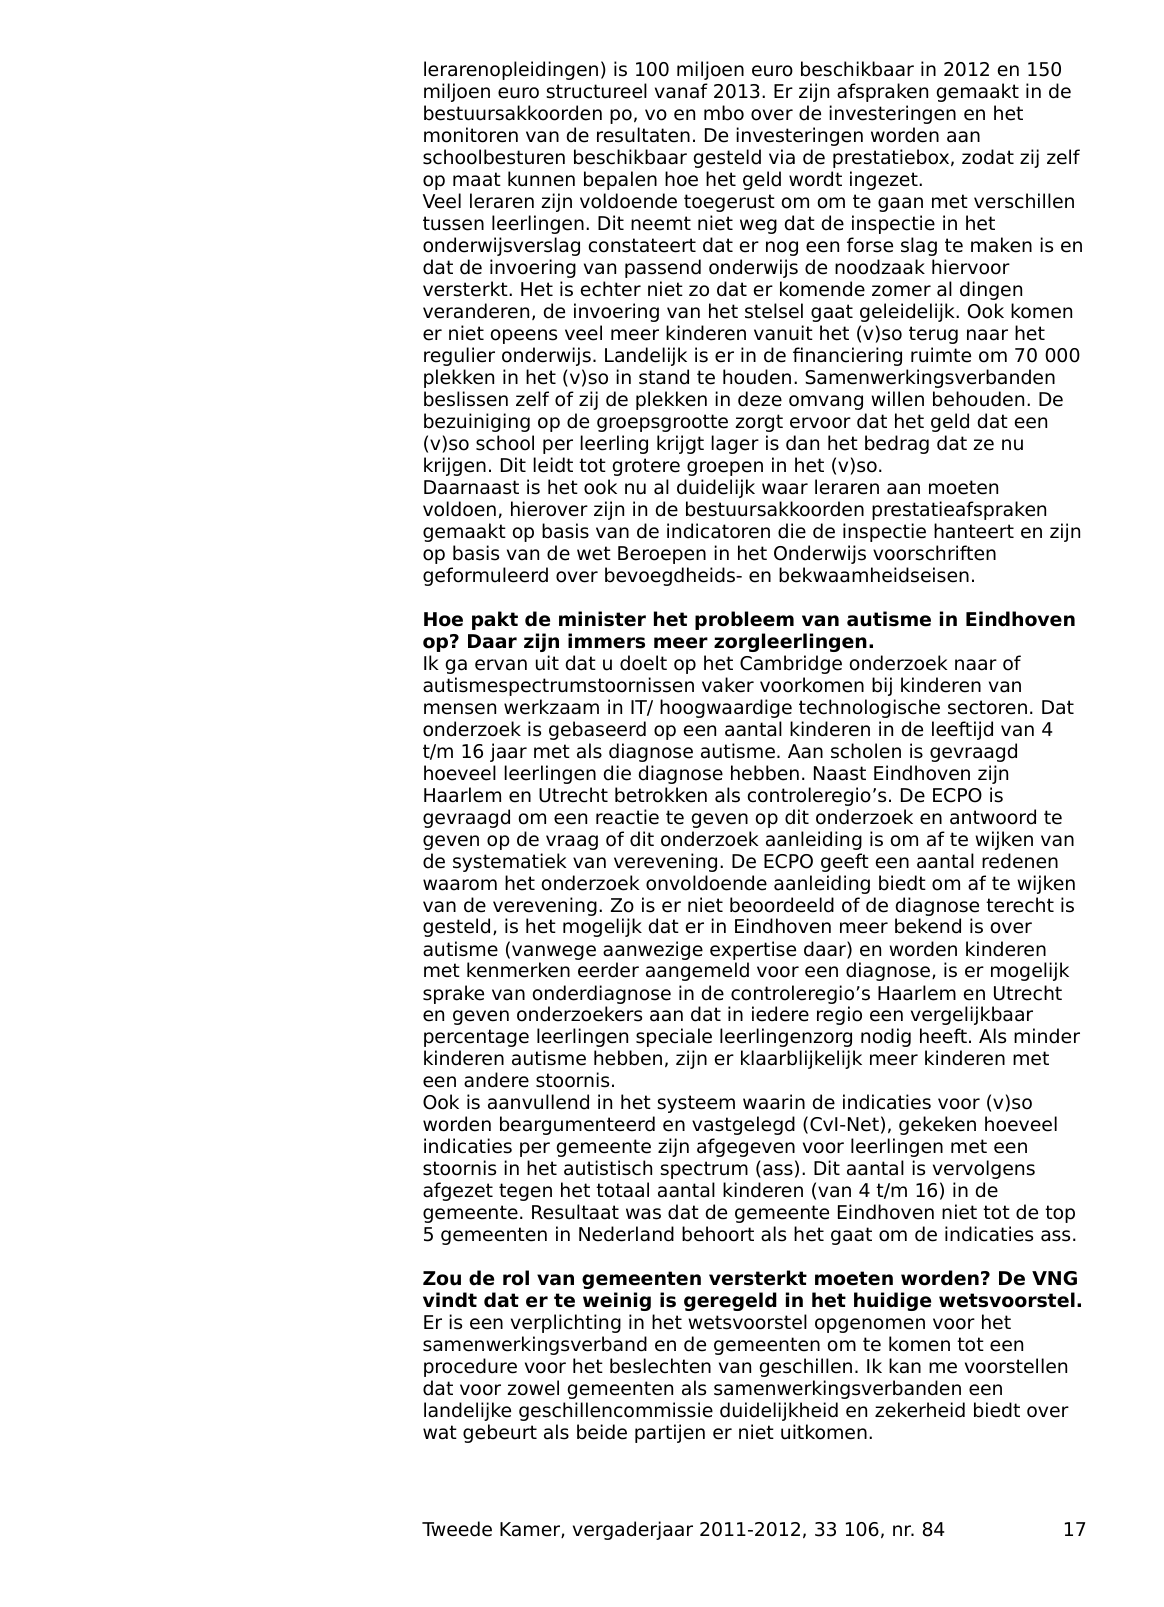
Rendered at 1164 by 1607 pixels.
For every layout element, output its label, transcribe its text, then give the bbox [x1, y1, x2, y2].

text Veel leraren zijn voldoende toegerust om om te gaan met verschillen tussen leerlingen. Dit neemt niet weg dat de inspectie in het onderwijsverslag constateert dat er nog een forse slag te maken is en dat de invoering van passend onderwijs de noodzaak hiervoor versterkt. Het is echter niet zo dat er komende zomer al dingen veranderen, de invoering van het stelsel gaat geleidelijk. Ook komen er niet opeens veel meer kinderen vanuit het (v)so terug naar het regulier onderwijs. Landelijk is er in de financiering ruimte om 70 000 plekken in het (v)so in stand te houden. Samenwerkingsverbanden beslissen zelf of zij de plekken in deze omvang willen behouden. De bezuiniging op de groepsgrootte zorgt ervoor dat het geld dat een (v)so school per leerling krijgt lager is dan het bedrag dat ze nu krijgen. Dit leidt tot grotere groepen in het (v)so. [422, 191, 1087, 477]
text lerarenopleidingen) is 100 miljoen euro beschikbaar in 2012 en 150 miljoen euro structureel vanaf 2013. Er zijn afspraken gemaakt in de bestuursakkoorden po, vo en mbo over de investeringen en het monitoren van de resultaten. De investeringen worden aan schoolbesturen beschikbaar gesteld via de prestatiebox, zodat zij zelf op maat kunnen bepalen hoe het geld wordt ingezet. [422, 59, 1087, 191]
text Daarnaast is het ook nu al duidelijk waar leraren aan moeten voldoen, hierover zijn in de bestuursakkoorden prestatieafspraken gemaakt op basis van de indicatoren die de inspectie hanteert en zijn op basis van de wet Beroepen in het Onderwijs voorschriften geformuleerd over bevoegdheids- en bekwaamheidseisen. [422, 477, 1087, 587]
text Er is een verplichting in het wetsvoorstel opgenomen voor het samenwerkingsverband en de gemeenten om te komen tot een procedure voor het beslechten van geschillen. Ik kan me voorstellen dat voor zowel gemeenten als samenwerkingsverbanden een landelijke geschillencommissie duidelijkheid en zekerheid biedt over wat gebeurt als beide partijen er niet uitkomen. [422, 1312, 1087, 1444]
text Hoe pakt de minister het probleem van autisme in Eindhoven op? Daar zijn immers meer zorgleerlingen. [422, 609, 1087, 653]
text Ik ga ervan uit dat u doelt op het Cambridge onderzoek naar of autismespectrumstoornissen vaker voorkomen bij kinderen van mensen werkzaam in IT/ hoogwaardige technologische sectoren. Dat onderzoek is gebaseerd op een aantal kinderen in de leeftijd van 4 t/m 16 jaar met als diagnose autisme. Aan scholen is gevraagd hoeveel leerlingen die diagnose hebben. Naast Eindhoven zijn Haarlem en Utrecht betrokken als controleregio’s. De ECPO is gevraagd om een reactie te geven op dit onderzoek en antwoord te geven op de vraag of dit onderzoek aanleiding is om af te wijken van de systematiek van verevening. De ECPO geeft een aantal redenen waarom het onderzoek onvoldoende aanleiding biedt om af te wijken van de verevening. Zo is er niet beoordeeld of de diagnose terecht is gesteld, is het mogelijk dat er in Eindhoven meer bekend is over autisme (vanwege aanwezige expertise daar) en worden kinderen met kenmerken eerder aangemeld voor een diagnose, is er mogelijk sprake van onderdiagnose in de controleregio’s Haarlem en Utrecht en geven onderzoekers aan dat in iedere regio een vergelijkbaar percentage leerlingen speciale leerlingenzorg nodig heeft. Als minder kinderen autisme hebben, zijn er klaarblijkelijk meer kinderen met een andere stoornis. [422, 653, 1087, 1092]
text Zou de rol van gemeenten versterkt moeten worden? De VNG vindt dat er te weinig is geregeld in het huidige wetsvoorstel. [422, 1268, 1087, 1312]
text Ook is aanvullend in het systeem waarin de indicaties voor (v)so worden beargumenteerd en vastgelegd (CvI-Net), gekeken hoeveel indicaties per gemeente zijn afgegeven voor leerlingen met een stoornis in het autistisch spectrum (ass). Dit aantal is vervolgens afgezet tegen het totaal aantal kinderen (van 4 t/m 16) in de gemeente. Resultaat was dat de gemeente Eindhoven niet tot de top 5 gemeenten in Nederland behoort als het gaat om de indicaties ass. [422, 1092, 1087, 1246]
